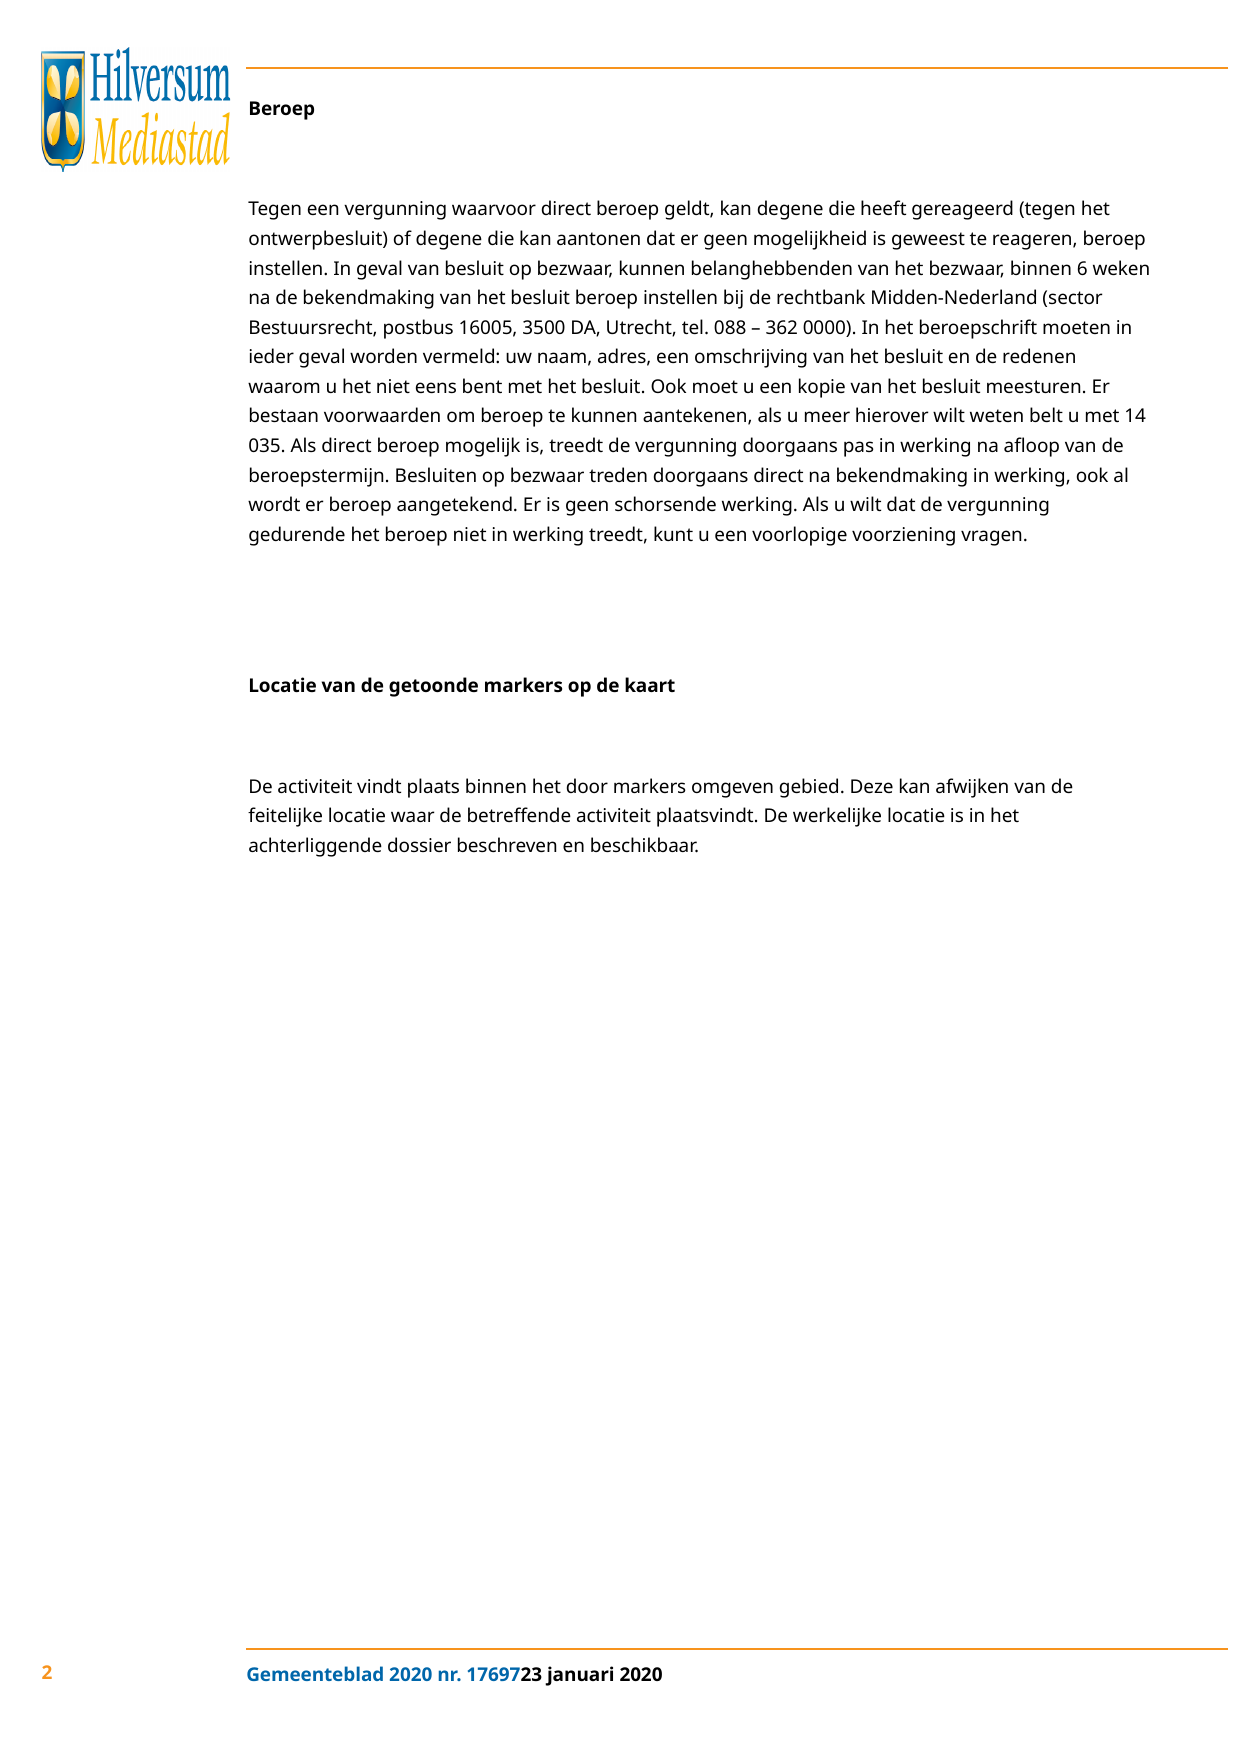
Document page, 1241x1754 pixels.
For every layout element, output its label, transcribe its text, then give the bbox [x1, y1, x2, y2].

picture [41, 47, 231, 172]
text Locatie van de getoonde markers op de kaart [248, 672, 1152, 698]
text Tegen een vergunning waarvoor direct beroep geldt, kan degene die heeft gereageerd (tegen het ontwerpbesluit) of degene die kan aantonen dat er geen mogelijkheid is geweest te reageren, beroep instellen. In geval van besluit op bezwaar, kunnen belanghebbenden van het bezwaar, binnen 6 weken na de bekendmaking van het besluit beroep instellen bij de rechtbank Midden-Nederland (sector Bestuursrecht, postbus 16005, 3500 DA, Utrecht, tel. 088 – 362 0000). In het beroepschrift moeten in ieder geval worden vermeld: uw naam, adres, een omschrijving van het besluit en de redenen waarom u het niet eens bent met het besluit. Ook moet u een kopie van het besluit meesturen. Er bestaan voorwaarden om beroep te kunnen aantekenen, als u meer hierover wilt weten belt u met 14 035. Als direct beroep mogelijk is, treedt de vergunning doorgaans pas in werking na afloop van de beroepstermijn. Besluiten op bezwaar treden doorgaans direct na bekendmaking in werking, ook al wordt er beroep aangetekend. Er is geen schorsende werking. Als u wilt dat de vergunning gedurende het beroep niet in werking treedt, kunt u een voorlopige voorziening vragen. [248, 196, 1152, 547]
text Beroep [248, 95, 1152, 121]
text De activiteit vindt plaats binnen het door markers omgeven gebied. Deze kan afwijken van de feitelijke locatie waar de betreffende activiteit plaatsvindt. De werkelijke locatie is in het achterliggende dossier beschreven en beschikbaar. [248, 773, 1152, 858]
